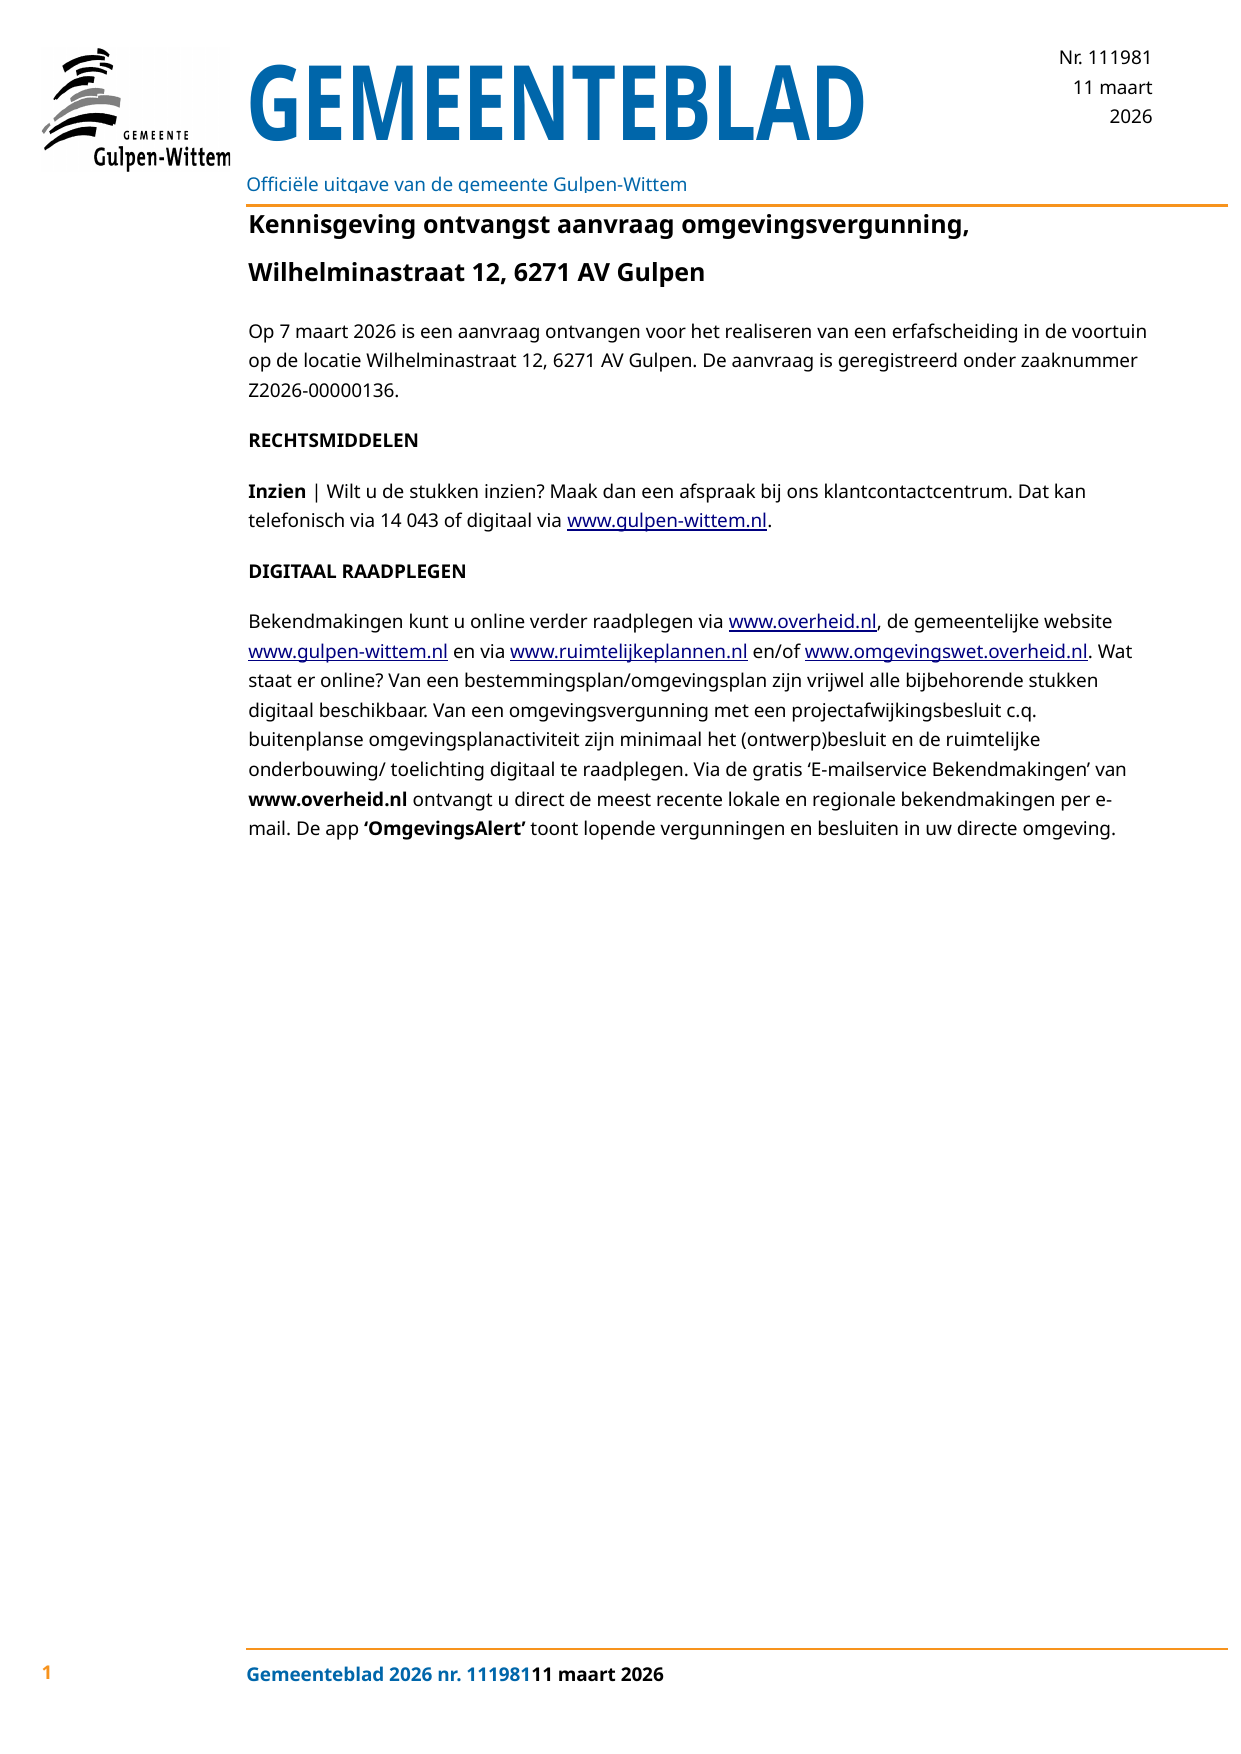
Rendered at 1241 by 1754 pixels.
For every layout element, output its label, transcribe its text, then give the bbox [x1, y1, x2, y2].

text Kennisgeving ontvangst aanvraag omgevingsvergunning, Wilhelminastraat 12, 6271 AV Gulpen [248, 207, 1152, 288]
text DIGITAAL RAADPLEGEN [248, 558, 1152, 584]
text RECHTSMIDDELEN [248, 427, 1152, 453]
text Inzien | Wilt u de stukken inzien? Maak dan een afspraak bij ons klantcontactcentrum. Dat kan telefonisch via 14 043 of digitaal via www.gulpen-wittem.nl. [248, 478, 1152, 533]
text Op 7 maart 2026 is een aanvraag ontvangen voor het realiseren van een erfafscheiding in de voortuin op de locatie Wilhelminastraat 12, 6271 AV Gulpen. De aanvraag is geregistreerd onder zaaknummer Z2026-00000136. [248, 318, 1152, 403]
text Bekendmakingen kunt u online verder raadplegen via www.overheid.nl, de gemeentelijke website www.gulpen-wittem.nl en via www.ruimtelijkeplannen.nl en/of www.omgevingswet.overheid.nl. Wat staat er online? Van een bestemmingsplan/omgevingsplan zijn vrijwel alle bijbehorende stukken digitaal beschikbaar. Van een omgevingsvergunning met een projectafwijkingsbesluit c.q. buitenplanse omgevingsplanactiviteit zijn minimaal het (ontwerp)besluit en de ruimtelijke onderbouwing/ toelichting digitaal te raadplegen. Via de gratis ‘E-mailservice Bekendmakingen’ van www.overheid.nl ontvangt u direct de meest recente lokale en regionale bekendmakingen per e-mail. De app ‘OmgevingsAlert’ toont lopende vergunningen en besluiten in uw directe omgeving. [248, 608, 1152, 841]
picture [41, 47, 231, 172]
